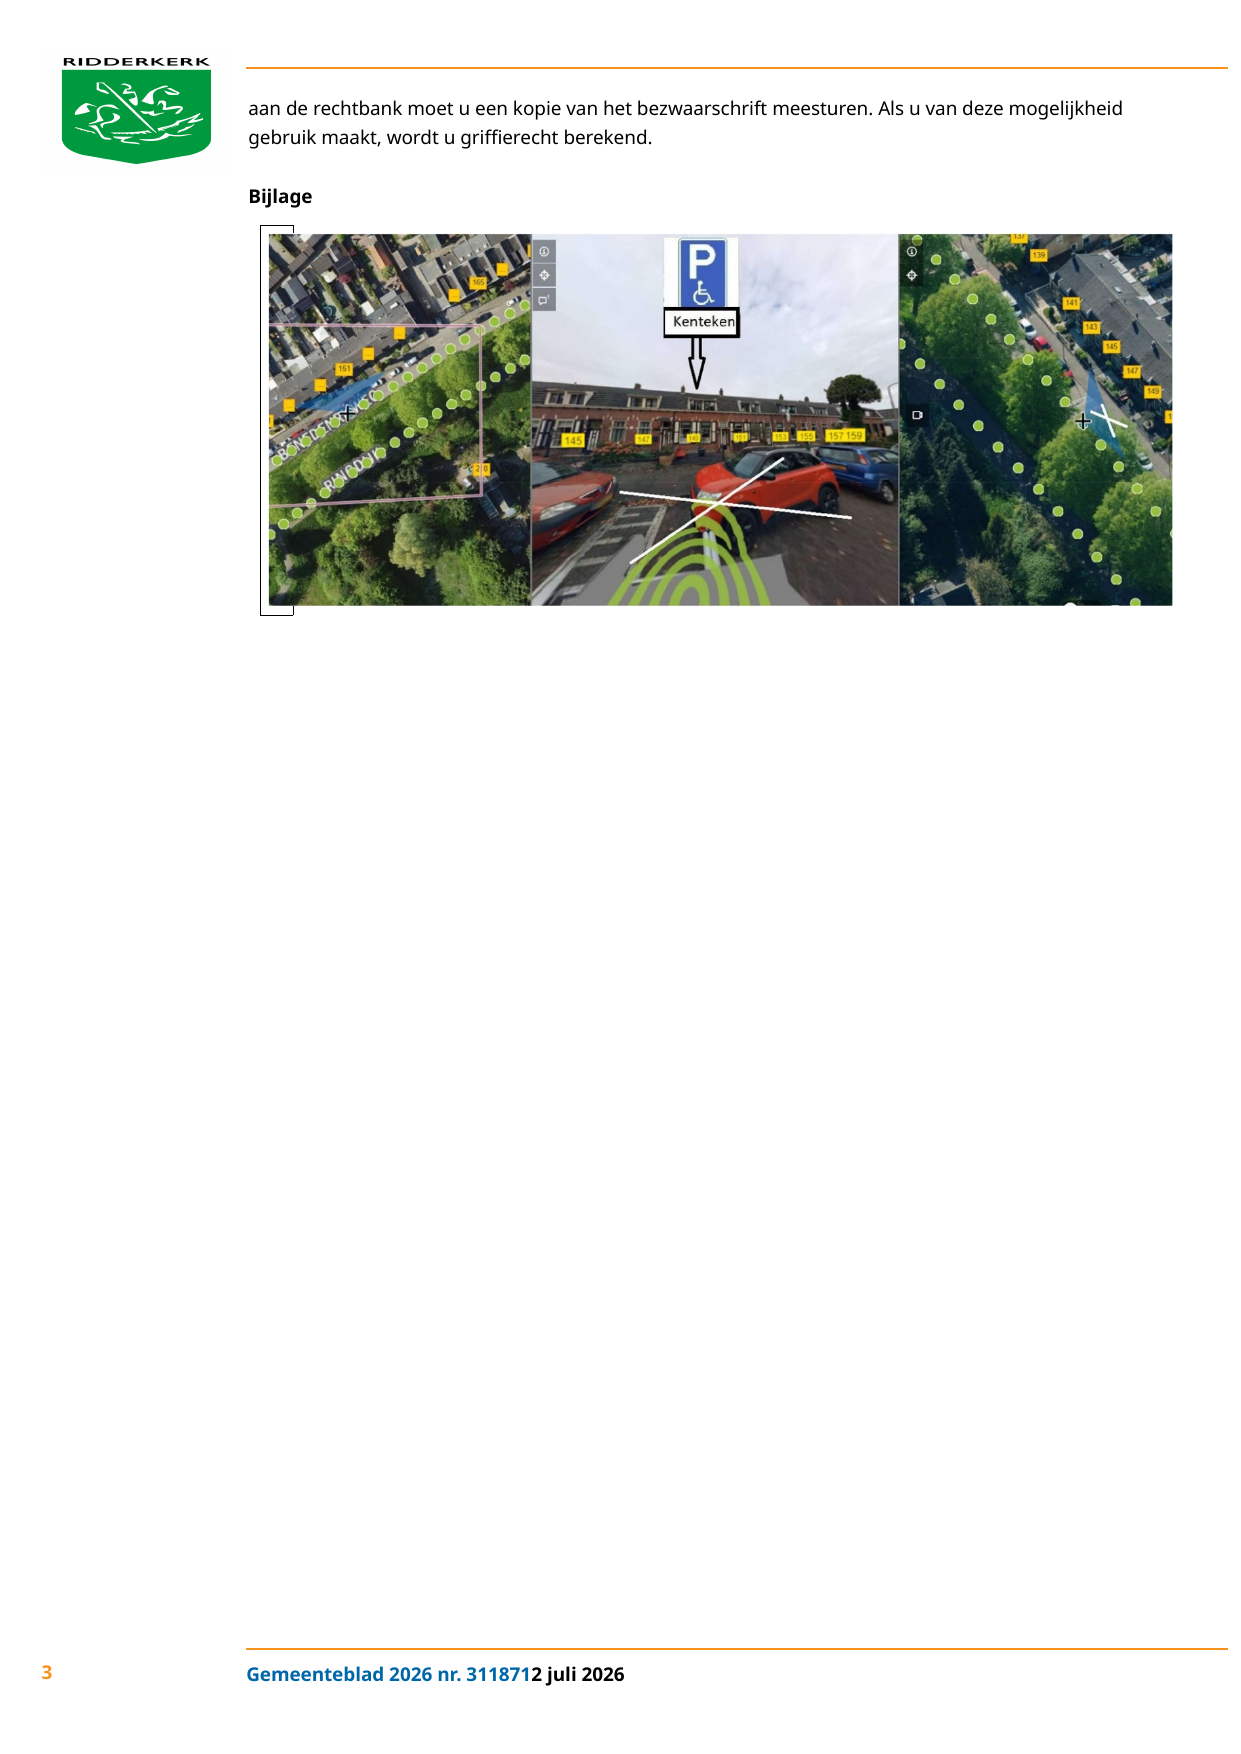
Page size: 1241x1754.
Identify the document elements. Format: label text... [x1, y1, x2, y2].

text aan de rechtbank moet u een kopie van het bezwaarschrift meesturen. Als u van deze mogelijkheid gebruik maakt, wordt u griffierecht berekend. [248, 95, 1152, 150]
picture [268, 233, 1173, 606]
text Bijlage [248, 183, 1152, 209]
picture [41, 47, 231, 172]
